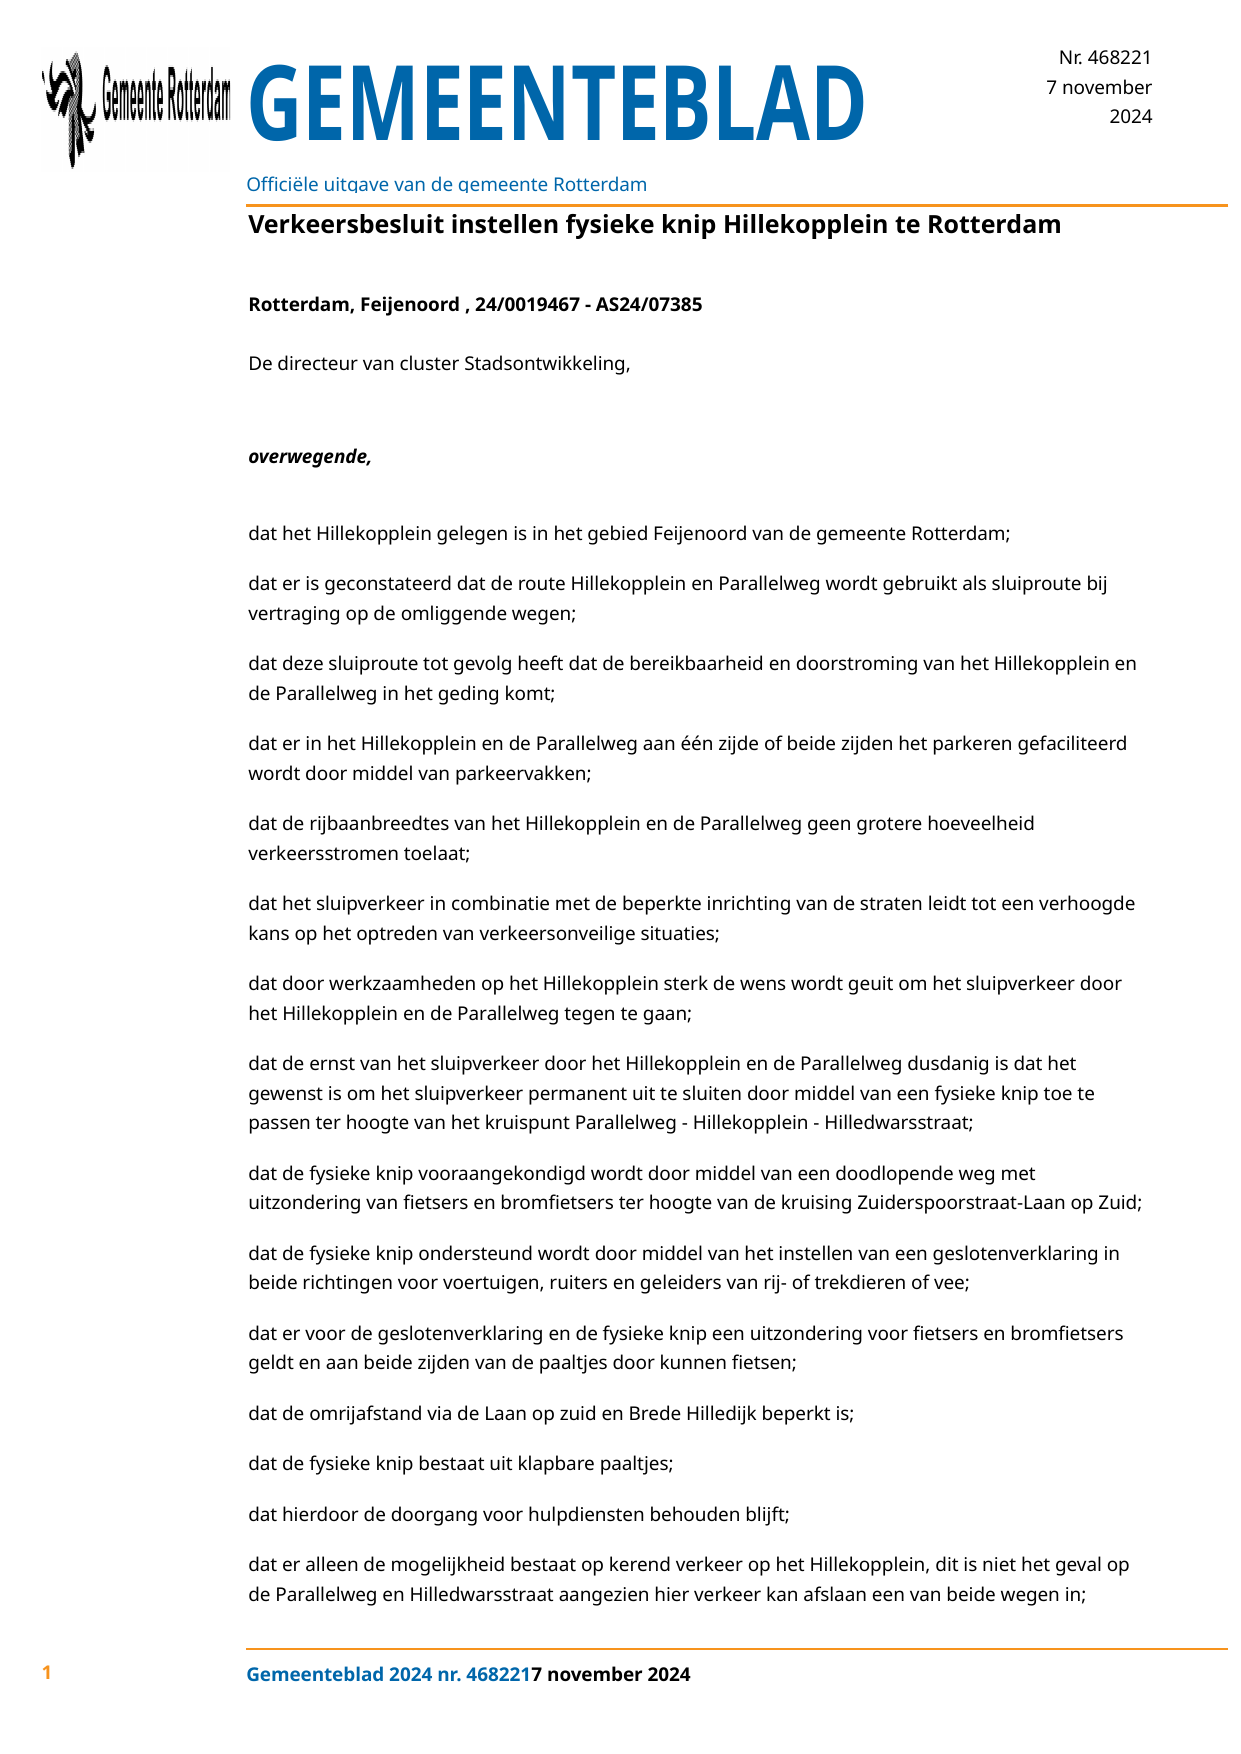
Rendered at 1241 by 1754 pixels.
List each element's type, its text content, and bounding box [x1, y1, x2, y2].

text dat de ernst van het sluipverkeer door het Hillekopplein en de Parallelweg dusdanig is dat het gewenst is om het sluipverkeer permanent uit te sluiten door middel van een fysieke knip toe te passen ter hoogte van het kruispunt Parallelweg - Hillekopplein - Hilledwarsstraat; [248, 1050, 1152, 1135]
text Verkeersbesluit instellen fysieke knip Hillekopplein te Rotterdam [248, 207, 1152, 241]
text dat er voor de geslotenverklaring en de fysieke knip een uitzondering voor fietsers en bromfietsers geldt en aan beide zijden van de paaltjes door kunnen fietsen; [248, 1320, 1152, 1375]
text dat de fysieke knip bestaat uit klapbare paaltjes; [248, 1450, 1152, 1476]
text dat de fysieke knip vooraangekondigd wordt door middel van een doodlopende weg met uitzondering van fietsers en bromfietsers ter hoogte van de kruising Zuiderspoorstraat-Laan op Zuid; [248, 1160, 1152, 1215]
text dat het sluipverkeer in combinatie met de beperkte inrichting van de straten leidt tot een verhoogde kans op het optreden van verkeersonveilige situaties; [248, 890, 1152, 946]
text dat er alleen de mogelijkheid bestaat op kerend verkeer op het Hillekopplein, dit is niet het geval op de Parallelweg en Hilledwarsstraat aangezien hier verkeer kan afslaan een van beide wegen in; [248, 1551, 1152, 1606]
text dat hierdoor de doorgang voor hulpdiensten behouden blijft; [248, 1501, 1152, 1526]
text dat de fysieke knip ondersteund wordt door middel van het instellen van een geslotenverklaring in beide richtingen voor voertuigen, ruiters en geleiders van rij- of trekdieren of vee; [248, 1240, 1152, 1295]
text overwegende, [248, 444, 1152, 469]
text dat er is geconstateerd dat de route Hillekopplein en Parallelweg wordt gebruikt als sluiproute bij vertraging op de omliggende wegen; [248, 570, 1152, 626]
text dat het Hillekopplein gelegen is in het gebied Feijenoord van de gemeente Rotterdam; [248, 520, 1152, 546]
picture [41, 47, 231, 172]
text dat de omrijafstand via de Laan op zuid en Brede Hilledijk beperkt is; [248, 1400, 1152, 1426]
text dat deze sluiproute tot gevolg heeft dat de bereikbaarheid en doorstroming van het Hillekopplein en de Parallelweg in het geding komt; [248, 650, 1152, 706]
text Rotterdam, Feijenoord , 24/0019467 - AS24/07385 [248, 291, 1152, 317]
text dat de rijbaanbreedtes van het Hillekopplein en de Parallelweg geen grotere hoeveelheid verkeersstromen toelaat; [248, 810, 1152, 866]
text dat er in het Hillekopplein en de Parallelweg aan één zijde of beide zijden het parkeren gefaciliteerd wordt door middel van parkeervakken; [248, 730, 1152, 786]
text dat door werkzaamheden op het Hillekopplein sterk de wens wordt geuit om het sluipverkeer door het Hillekopplein en de Parallelweg tegen te gaan; [248, 970, 1152, 1026]
text De directeur van cluster Stadsontwikkeling, [248, 350, 1152, 376]
